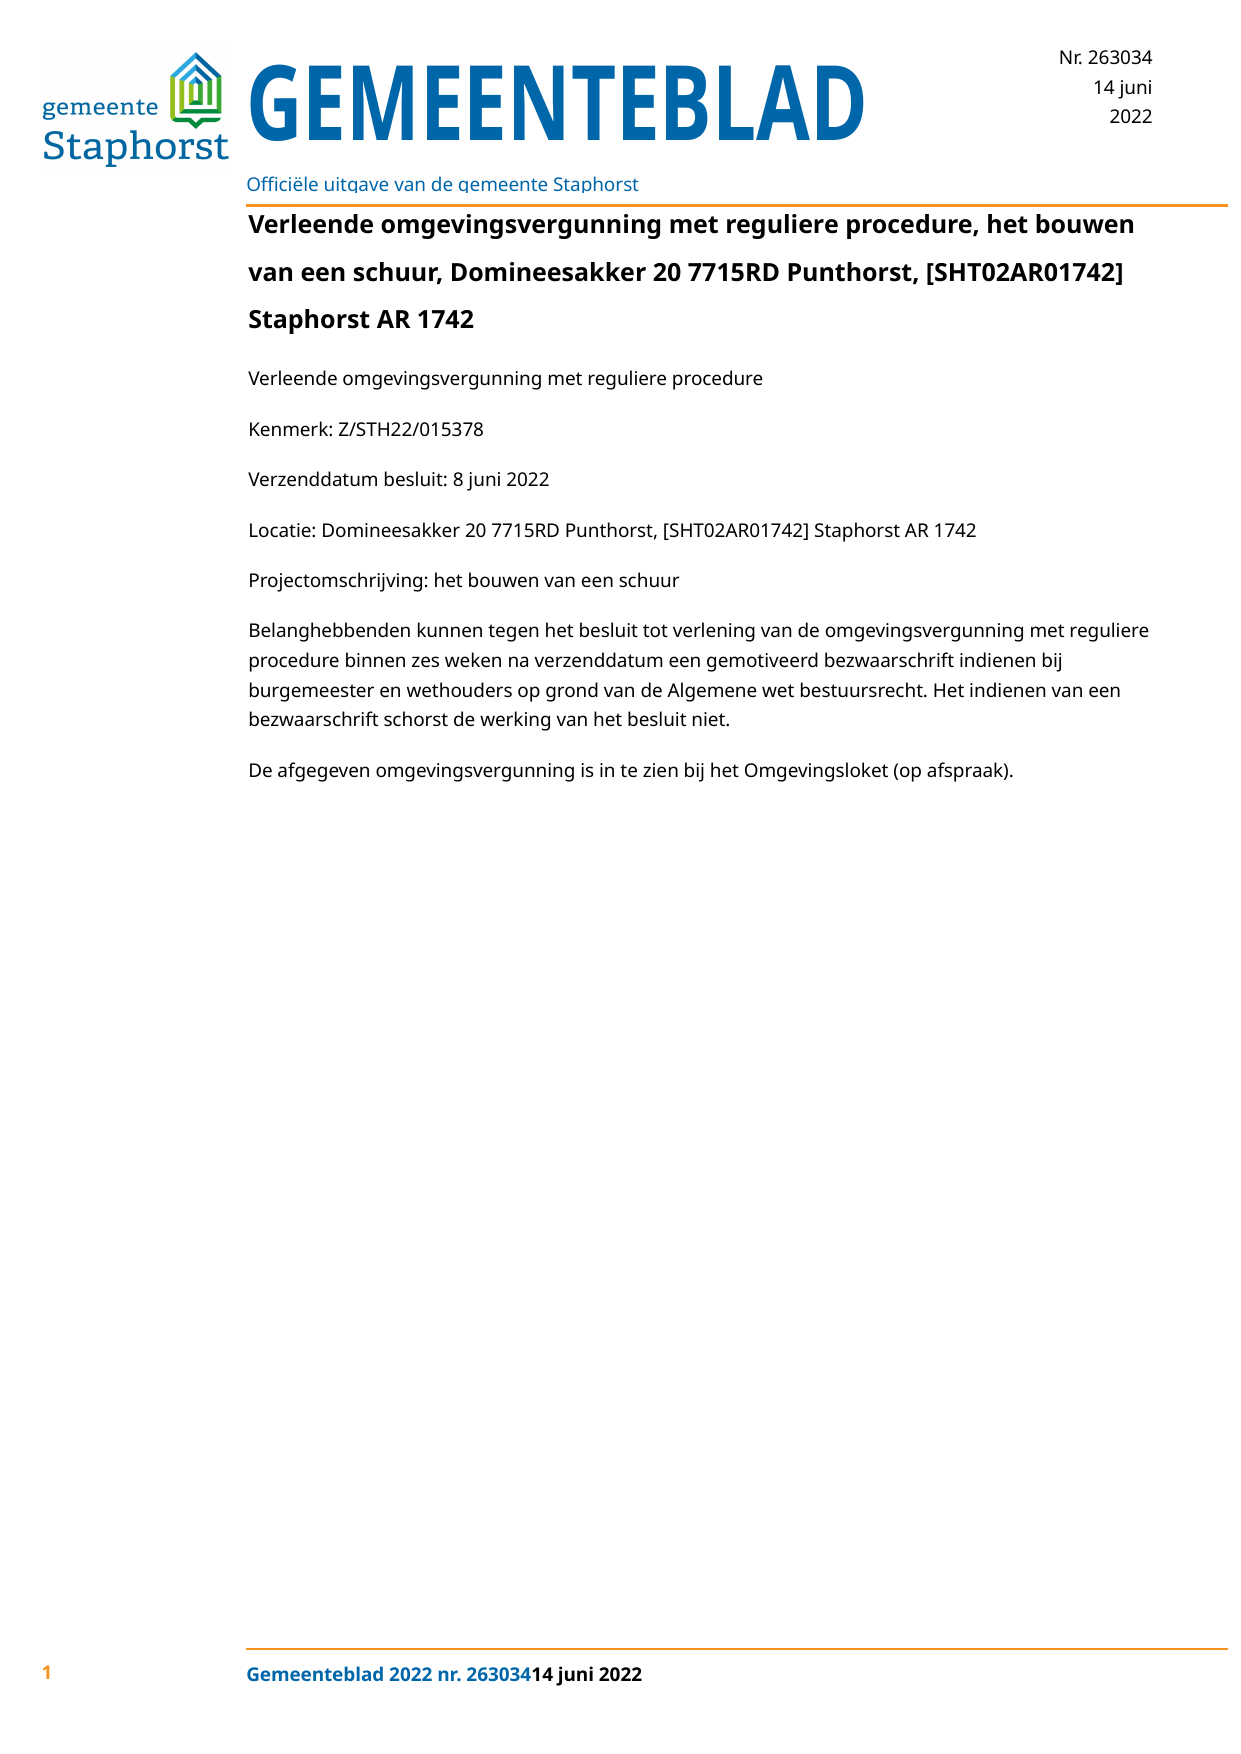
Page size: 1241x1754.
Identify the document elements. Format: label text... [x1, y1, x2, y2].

text Belanghebbenden kunnen tegen het besluit tot verlening van de omgevingsvergunning met reguliere procedure binnen zes weken na verzenddatum een gemotiveerd bezwaarschrift indienen bij burgemeester en wethouders op grond van de Algemene wet bestuursrecht. Het indienen van een bezwaarschrift schorst de werking van het besluit niet. [248, 618, 1152, 732]
picture [41, 47, 231, 172]
text Projectomschrijving: het bouwen van een schuur [248, 567, 1152, 593]
text Locatie: Domineesakker 20 7715RD Punthorst, [SHT02AR01742] Staphorst AR 1742 [248, 517, 1152, 542]
text Kenmerk: Z/STH22/015378 [248, 416, 1152, 442]
text Verzenddatum besluit: 8 juni 2022 [248, 466, 1152, 492]
text Verleende omgevingsvergunning met reguliere procedure [248, 366, 1152, 391]
text De afgegeven omgevingsvergunning is in te zien bij het Omgevingsloket (op afspraak). [248, 757, 1152, 782]
text Verleende omgevingsvergunning met reguliere procedure, het bouwen van een schuur, Domineesakker 20 7715RD Punthorst, [SHT02AR01742] Staphorst AR 1742 [248, 207, 1152, 336]
